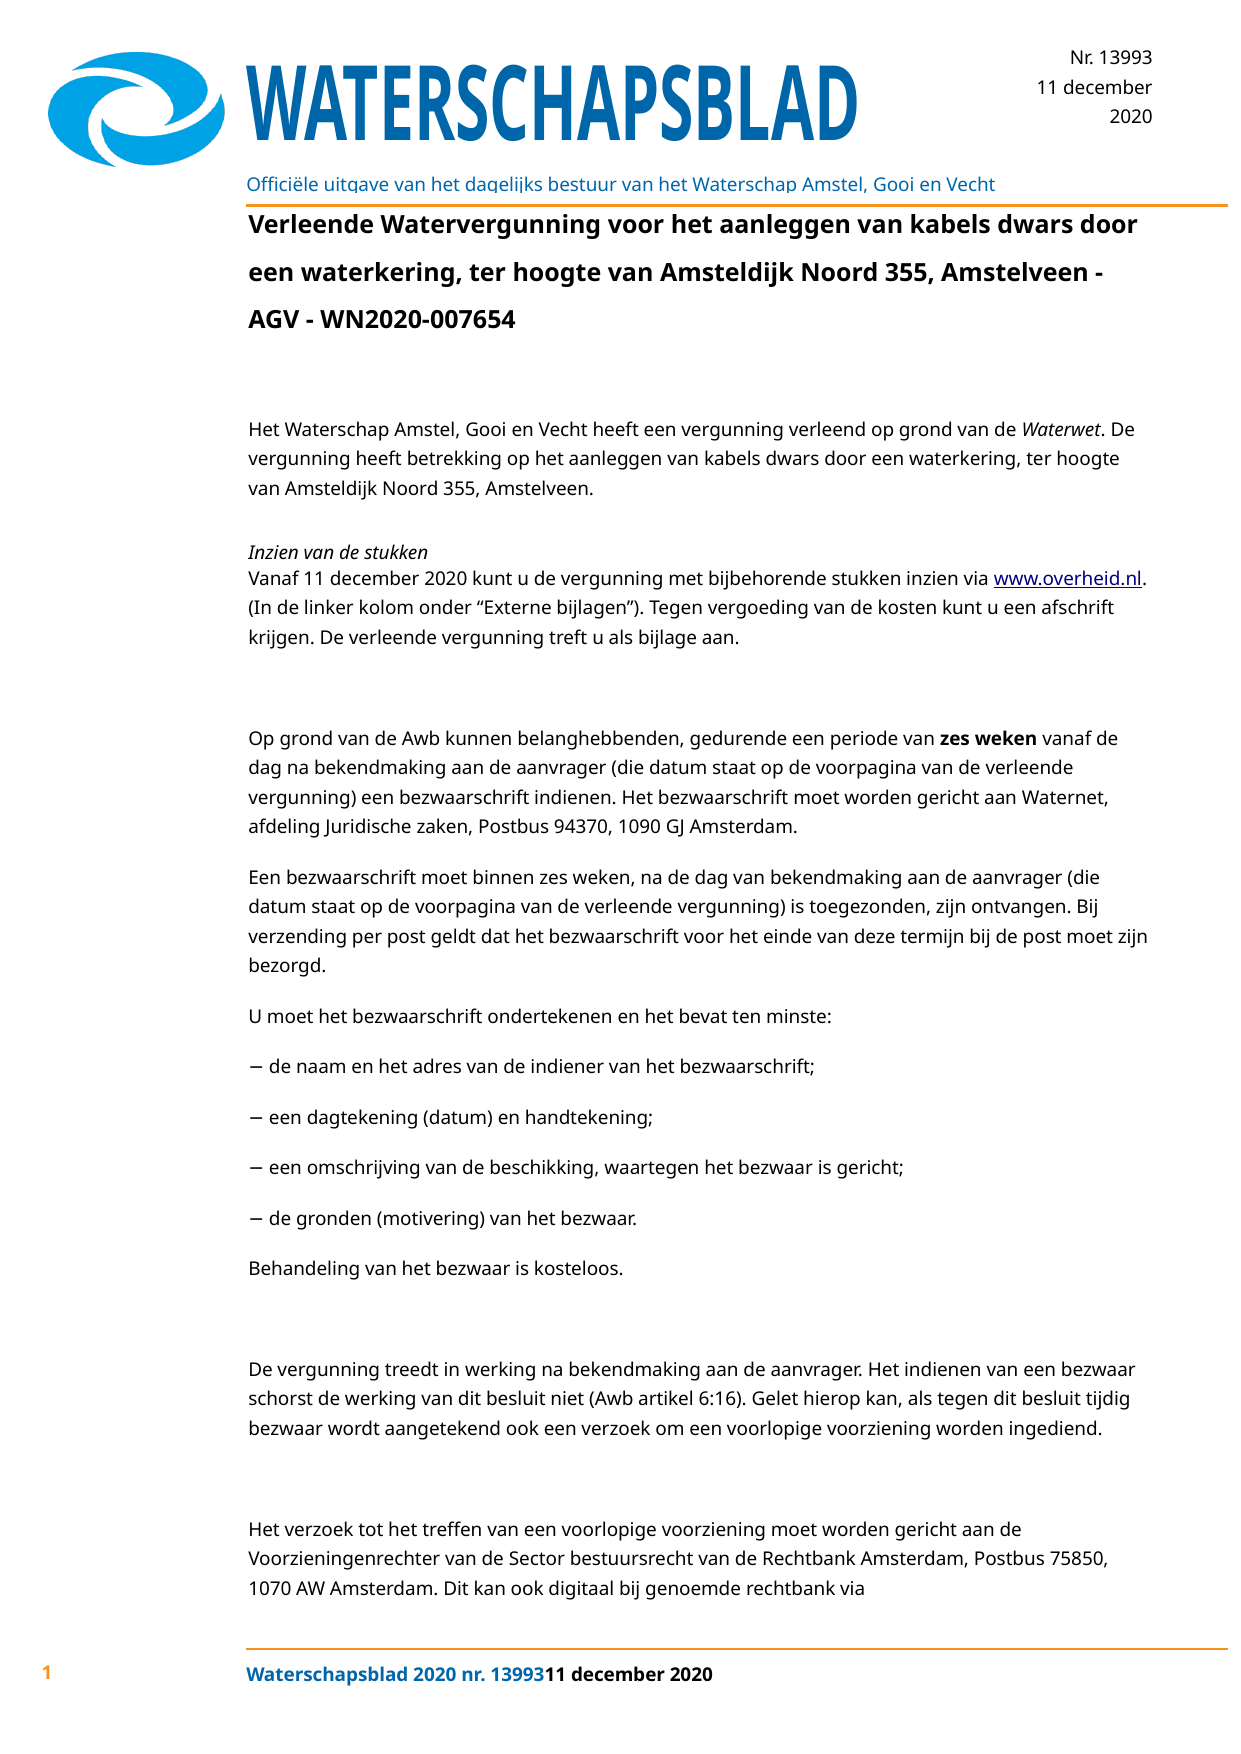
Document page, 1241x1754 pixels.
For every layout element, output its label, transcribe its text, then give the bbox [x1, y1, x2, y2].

text Behandeling van het bezwaar is kosteloos. [248, 1255, 1152, 1281]
text Vanaf 11 december 2020 kunt u de vergunning met bijbehorende stukken inzien via www.overheid.nl. (In de linker kolom onder “Externe bijlagen”). Tegen vergoeding van de kosten kunt u een afschrift krijgen. De verleende vergunning treft u als bijlage aan. [248, 565, 1152, 650]
picture [41, 47, 231, 172]
text Inzien van de stukken [248, 539, 1152, 565]
text Het verzoek tot het treffen van een voorlopige voorziening moet worden gericht aan de Voorzieningenrechter van de Sector bestuursrecht van de Rechtbank Amsterdam, Postbus 75850, 1070 AW Amsterdam. Dit kan ook digitaal bij genoemde rechtbank via [248, 1516, 1152, 1601]
text Een bezwaarschrift moet binnen zes weken, na de dag van bekendmaking aan de aanvrager (die datum staat op de voorpagina van de verleende vergunning) is toegezonden, zijn ontvangen. Bij verzending per post geldt dat het bezwaarschrift voor het einde van deze termijn bij de post moet zijn bezorgd. [248, 864, 1152, 978]
text Verleende Watervergunning voor het aanleggen van kabels dwars door een waterkering, ter hoogte van Amsteldijk Noord 355, Amstelveen - AGV - WN2020-007654 [248, 207, 1152, 336]
text De vergunning treedt in werking na bekendmaking aan de aanvrager. Het indienen van een bezwaar schorst de werking van dit besluit niet (Awb artikel 6:16). Gelet hierop kan, als tegen dit besluit tijdig bezwaar wordt aangetekend ook een verzoek om een voorlopige voorziening worden ingediend. [248, 1356, 1152, 1441]
text − een dagtekening (datum) en handtekening; [248, 1104, 1152, 1130]
text Het Waterschap Amstel, Gooi en Vecht heeft een vergunning verleend op grond van de Waterwet. De vergunning heeft betrekking op het aanleggen van kabels dwars door een waterkering, ter hoogte van Amsteldijk Noord 355, Amstelveen. [248, 416, 1152, 501]
text Op grond van de Awb kunnen belanghebbenden, gedurende een periode van zes weken vanaf de dag na bekendmaking aan de aanvrager (die datum staat op de voorpagina van de verleende vergunning) een bezwaarschrift indienen. Het bezwaarschrift moet worden gericht aan Waternet, afdeling Juridische zaken, Postbus 94370, 1090 GJ Amsterdam. [248, 725, 1152, 839]
text − een omschrijving van de beschikking, waartegen het bezwaar is gericht; [248, 1154, 1152, 1180]
text − de naam en het adres van de indiener van het bezwaarschrift; [248, 1053, 1152, 1079]
text − de gronden (motivering) van het bezwaar. [248, 1205, 1152, 1231]
text U moet het bezwaarschrift ondertekenen en het bevat ten minste: [248, 1003, 1152, 1029]
